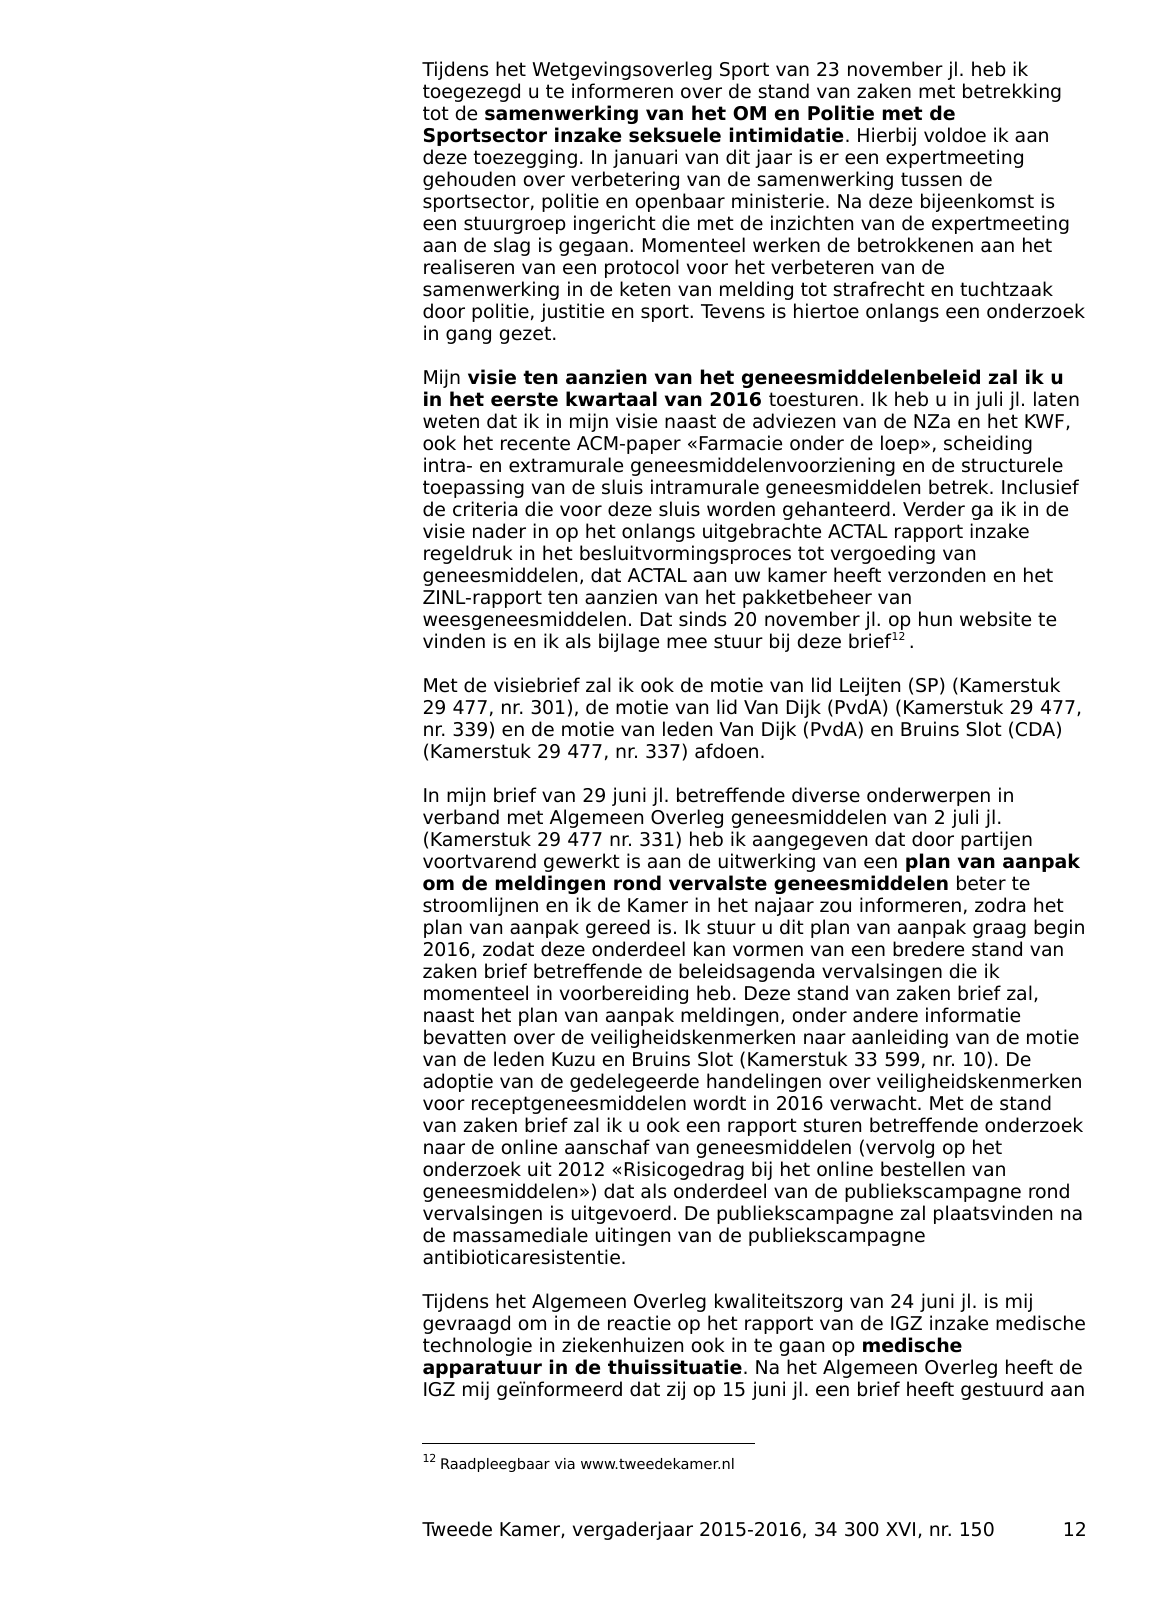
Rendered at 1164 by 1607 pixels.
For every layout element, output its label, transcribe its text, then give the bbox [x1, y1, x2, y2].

text In mijn brief van 29 juni jl. betreffende diverse onderwerpen in verband met Algemeen Overleg geneesmiddelen van 2 juli jl. (Kamerstuk 29 477 nr. 331) heb ik aangegeven dat door partijen voortvarend gewerkt is aan de uitwerking van een plan van aanpak om de meldingen rond vervalste geneesmiddelen beter te stroomlijnen en ik de Kamer in het najaar zou informeren, zodra het plan van aanpak gereed is. Ik stuur u dit plan van aanpak graag begin 2016, zodat deze onderdeel kan vormen van een bredere stand van zaken brief betreffende de beleidsagenda vervalsingen die ik momenteel in voorbereiding heb. Deze stand van zaken brief zal, naast het plan van aanpak meldingen, onder andere informatie bevatten over de veiligheidskenmerken naar aanleiding van de motie van de leden Kuzu en Bruins Slot (Kamerstuk 33 599, nr. 10). De adoptie van de gedelegeerde handelingen over veiligheidskenmerken voor receptgeneesmiddelen wordt in 2016 verwacht. Met de stand van zaken brief zal ik u ook een rapport sturen betreffende onderzoek naar de online aanschaf van geneesmiddelen (vervolg op het onderzoek uit 2012 «Risicogedrag bij het online bestellen van geneesmiddelen») dat als onderdeel van de publiekscampagne rond vervalsingen is uitgevoerd. De publiekscampagne zal plaatsvinden na de massamediale uitingen van de publiekscampagne antibioticaresistentie. [422, 785, 1087, 1268]
text Mijn visie ten aanzien van het geneesmiddelenbeleid zal ik u in het eerste kwartaal van 2016 toesturen. Ik heb u in juli jl. laten weten dat ik in mijn visie naast de adviezen van de NZa en het KWF, ook het recente ACM-paper «Farmacie onder de loep», scheiding intra- en extramurale geneesmiddelenvoorziening en de structurele toepassing van de sluis intramurale geneesmiddelen betrek. Inclusief de criteria die voor deze sluis worden gehanteerd. Verder ga ik in de visie nader in op het onlangs uitgebrachte ACTAL rapport inzake regeldruk in het besluitvormingsproces tot vergoeding van geneesmiddelen, dat ACTAL aan uw kamer heeft verzonden en het ZINL-rapport ten aanzien van het pakketbeheer van weesgeneesmiddelen. Dat sinds 20 november jl. op hun website te vinden is en ik als bijlage mee stuur bij deze brief. [422, 367, 1087, 653]
text Tijdens het Wetgevingsoverleg Sport van 23 november jl. heb ik toegezegd u te informeren over de stand van zaken met betrekking tot de samenwerking van het OM en Politie met de Sportsector inzake seksuele intimidatie. Hierbij voldoe ik aan deze toezegging. In januari van dit jaar is er een expertmeeting gehouden over verbetering van de samenwerking tussen de sportsector, politie en openbaar ministerie. Na deze bijeenkomst is een stuurgroep ingericht die met de inzichten van de expertmeeting aan de slag is gegaan. Momenteel werken de betrokkenen aan het realiseren van een protocol voor het verbeteren van de samenwerking in de keten van melding tot strafrecht en tuchtzaak door politie, justitie en sport. Tevens is hiertoe onlangs een onderzoek in gang gezet. [422, 59, 1087, 345]
text Raadpleegbaar via www.tweedekamer.nl [422, 1452, 1087, 1474]
text Met de visiebrief zal ik ook de motie van lid Leijten (SP) (Kamerstuk 29 477, nr. 301), de motie van lid Van Dijk (PvdA) (Kamerstuk 29 477, nr. 339) en de motie van leden Van Dijk (PvdA) en Bruins Slot (CDA) (Kamerstuk 29 477, nr. 337) afdoen. [422, 675, 1087, 763]
text Tijdens het Algemeen Overleg kwaliteitszorg van 24 juni jl. is mij gevraagd om in de reactie op het rapport van de IGZ inzake medische technologie in ziekenhuizen ook in te gaan op medische apparatuur in de thuissituatie. Na het Algemeen Overleg heeft de IGZ mij geïnformeerd dat zij op 15 juni jl. een brief heeft gestuurd aan [422, 1291, 1087, 1401]
